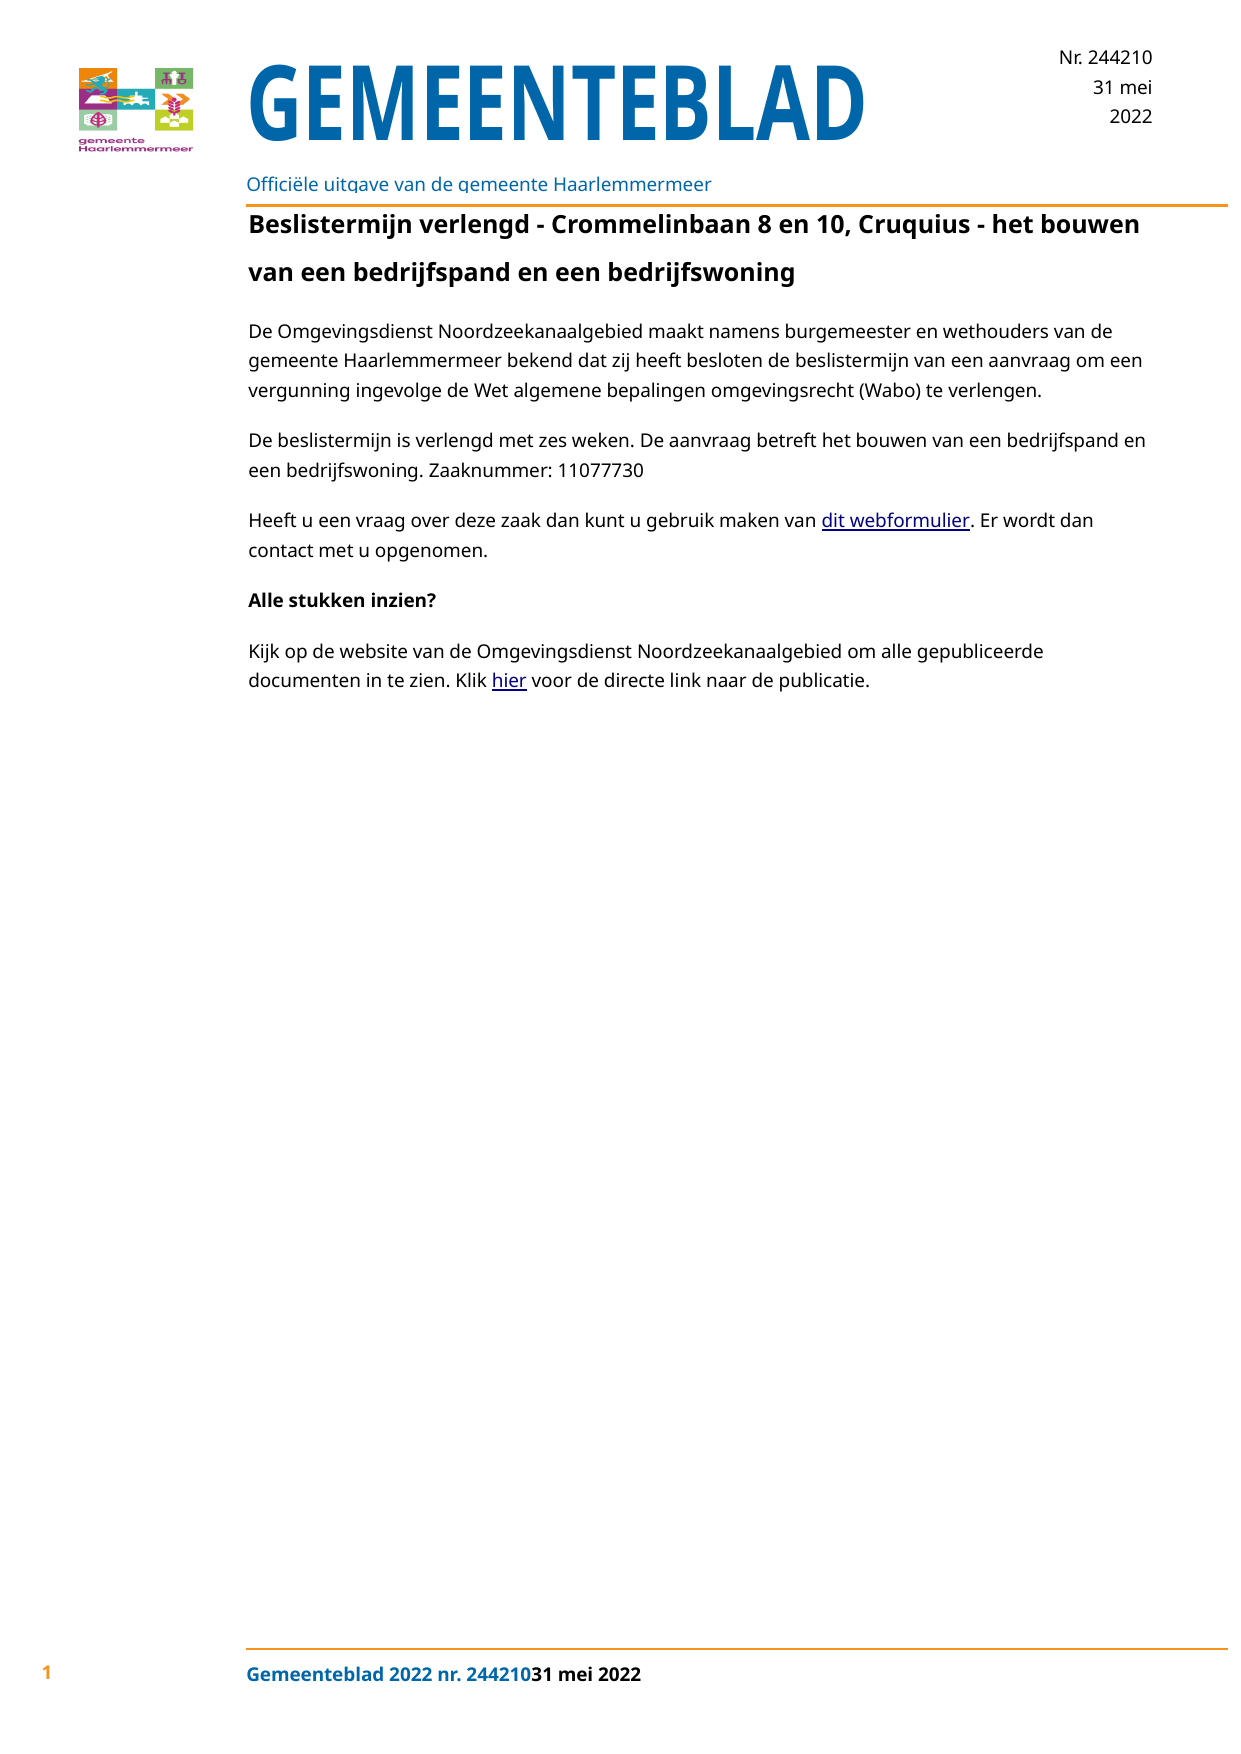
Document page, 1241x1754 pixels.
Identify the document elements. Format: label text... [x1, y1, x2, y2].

text Alle stukken inzien? [248, 587, 1152, 613]
text De Omgevingsdienst Noordzeekanaalgebied maakt namens burgemeester en wethouders van de gemeente Haarlemmermeer bekend dat zij heeft besloten de beslistermijn van een aanvraag om een vergunning ingevolge de Wet algemene bepalingen omgevingsrecht (Wabo) te verlengen. [248, 318, 1152, 403]
text Kijk op de website van de Omgevingsdienst Noordzeekanaalgebied om alle gepubliceerde documenten in te zien. Klik hier voor de directe link naar de publicatie. [248, 638, 1152, 693]
picture [41, 47, 231, 172]
text De beslistermijn is verlengd met zes weken. De aanvraag betreft het bouwen van een bedrijfspand en een bedrijfswoning. Zaaknummer: 11077730 [248, 427, 1152, 483]
text Heeft u een vraag over deze zaak dan kunt u gebruik maken van dit webformulier. Er wordt dan contact met u opgenomen. [248, 507, 1152, 563]
text Beslistermijn verlengd - Crommelinbaan 8 en 10, Cruquius - het bouwen van een bedrijfspand en een bedrijfswoning [248, 207, 1152, 288]
